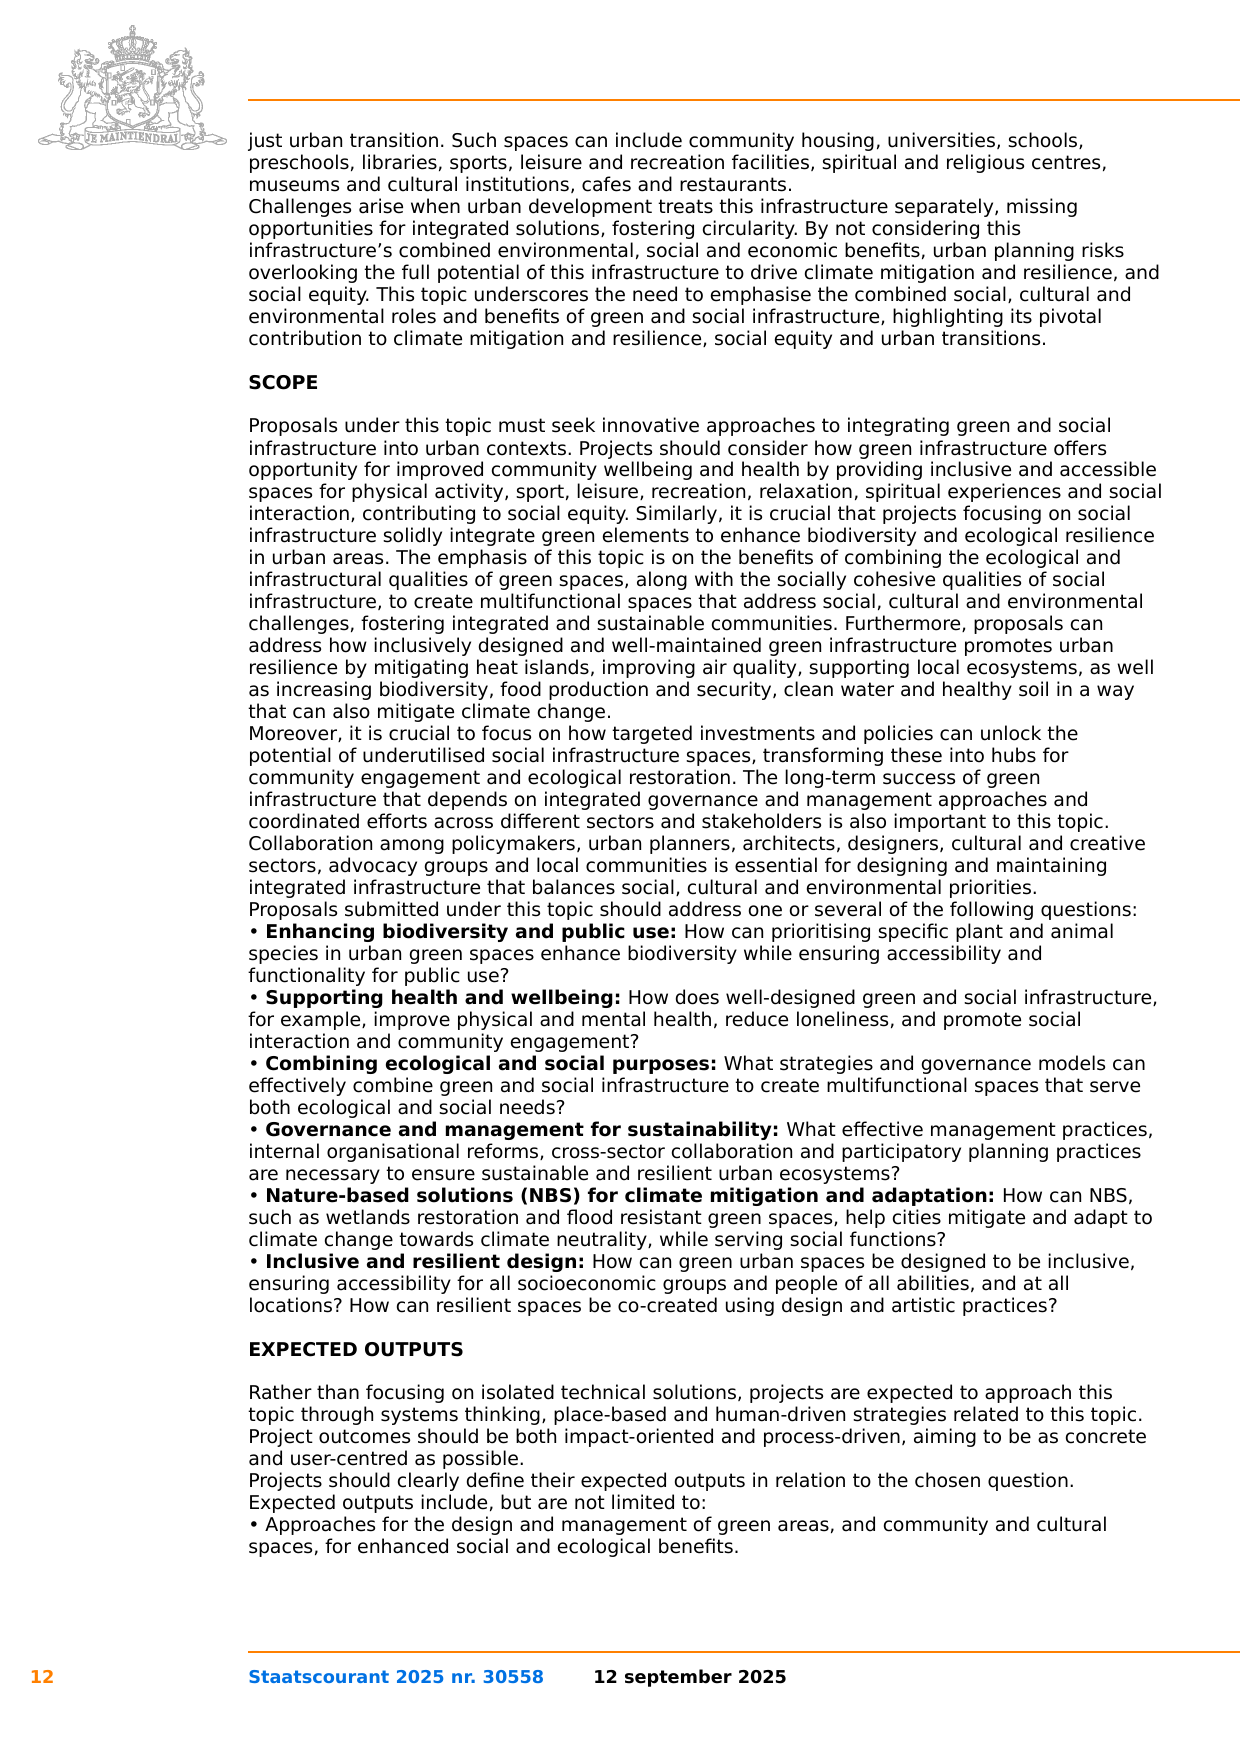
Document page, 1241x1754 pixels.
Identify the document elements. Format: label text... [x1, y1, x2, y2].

text • Supporting health and wellbeing: How does well-designed green and social infrastructure, for example, improve physical and mental health, reduce loneliness, and promote social interaction and community engagement? [248, 987, 1163, 1053]
text • Combining ecological and social purposes: What strategies and governance models can effectively combine green and social infrastructure to create multifunctional spaces that serve both ecological and social needs? [248, 1053, 1163, 1119]
text Proposals submitted under this topic should address one or several of the following questions: [248, 899, 1163, 921]
text just urban transition. Such spaces can include community housing, universities, schools, preschools, libraries, sports, leisure and recreation facilities, spiritual and religious centres, museums and cultural institutions, cafes and restaurants. [248, 130, 1163, 196]
text Projects should clearly define their expected outputs in relation to the chosen question. Expected outputs include, but are not limited to: [248, 1470, 1163, 1514]
subtitle EXPECTED OUTPUTS [248, 1338, 1163, 1360]
text • Approaches for the design and management of green areas, and community and cultural spaces, for enhanced social and ecological benefits. [248, 1514, 1163, 1558]
text • Enhancing biodiversity and public use: How can prioritising specific plant and animal species in urban green spaces enhance biodiversity while ensuring accessibility and functionality for public use? [248, 921, 1163, 987]
subtitle SCOPE [248, 372, 1163, 393]
text Challenges arise when urban development treats this infrastructure separately, missing opportunities for integrated solutions, fostering circularity. By not considering this infrastructure’s combined environmental, social and economic benefits, urban planning risks overlooking the full potential of this infrastructure to drive climate mitigation and resilience, and social equity. This topic underscores the need to emphasise the combined social, cultural and environmental roles and benefits of green and social infrastructure, highlighting its pivotal contribution to climate mitigation and resilience, social equity and urban transitions. [248, 196, 1163, 350]
text • Nature-based solutions (NBS) for climate mitigation and adaptation: How can NBS, such as wetlands restoration and flood resistant green spaces, help cities mitigate and adapt to climate change towards climate neutrality, while serving social functions? [248, 1185, 1163, 1251]
picture [38, 25, 227, 150]
text • Inclusive and resilient design: How can green urban spaces be designed to be inclusive, ensuring accessibility for all socioeconomic groups and people of all abilities, and at all locations? How can resilient spaces be co-created using design and artistic practices? [248, 1251, 1163, 1317]
text Rather than focusing on isolated technical solutions, projects are expected to approach this topic through systems thinking, place-based and human-driven strategies related to this topic. Project outcomes should be both impact-oriented and process-driven, aiming to be as concrete and user-centred as possible. [248, 1382, 1163, 1470]
text Moreover, it is crucial to focus on how targeted investments and policies can unlock the potential of underutilised social infrastructure spaces, transforming these into hubs for community engagement and ecological restoration. The long-term success of green infrastructure that depends on integrated governance and management approaches and coordinated efforts across different sectors and stakeholders is also important to this topic. Collaboration among policymakers, urban planners, architects, designers, cultural and creative sectors, advocacy groups and local communities is essential for designing and maintaining integrated infrastructure that balances social, cultural and environmental priorities. [248, 723, 1163, 899]
text Proposals under this topic must seek innovative approaches to integrating green and social infrastructure into urban contexts. Projects should consider how green infrastructure offers opportunity for improved community wellbeing and health by providing inclusive and accessible spaces for physical activity, sport, leisure, recreation, relaxation, spiritual experiences and social interaction, contributing to social equity. Similarly, it is crucial that projects focusing on social infrastructure solidly integrate green elements to enhance biodiversity and ecological resilience in urban areas. The emphasis of this topic is on the benefits of combining the ecological and infrastructural qualities of green spaces, along with the socially cohesive qualities of social infrastructure, to create multifunctional spaces that address social, cultural and environmental challenges, fostering integrated and sustainable communities. Furthermore, proposals can address how inclusively designed and well-maintained green infrastructure promotes urban resilience by mitigating heat islands, improving air quality, supporting local ecosystems, as well as increasing biodiversity, food production and security, clean water and healthy soil in a way that can also mitigate climate change. [248, 415, 1163, 723]
text • Governance and management for sustainability: What effective management practices, internal organisational reforms, cross-sector collaboration and participatory planning practices are necessary to ensure sustainable and resilient urban ecosystems? [248, 1119, 1163, 1185]
